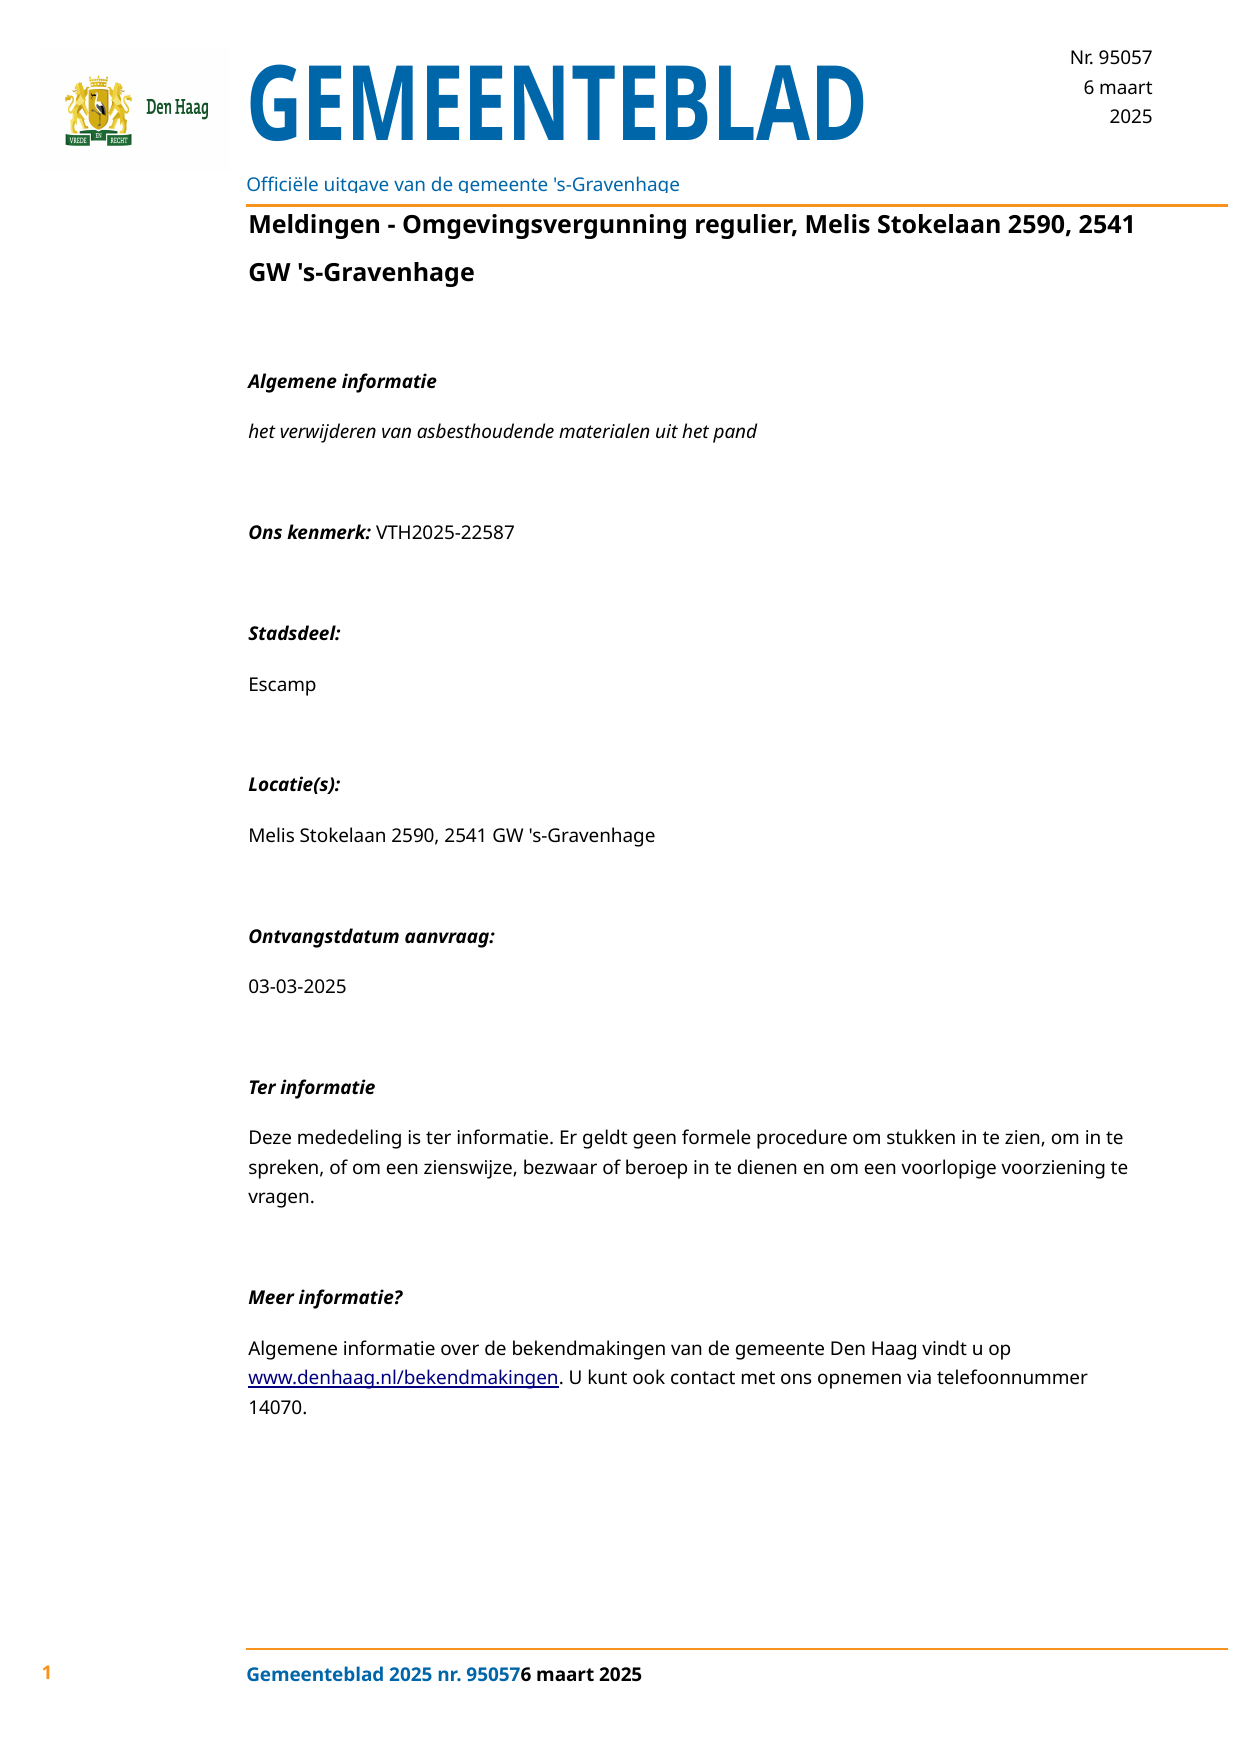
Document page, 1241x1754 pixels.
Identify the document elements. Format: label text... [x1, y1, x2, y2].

text Escamp [248, 671, 1152, 697]
text Algemene informatie over de bekendmakingen van de gemeente Den Haag vindt u op www.denhaag.nl/bekendmakingen. U kunt ook contact met ons opnemen via telefoonnummer 14070. [248, 1335, 1152, 1420]
text Stadsdeel: [248, 620, 1152, 646]
text Ontvangstdatum aanvraag: [248, 923, 1152, 949]
text Meer informatie? [248, 1284, 1152, 1310]
text Meldingen - Omgevingsvergunning regulier, Melis Stokelaan 2590, 2541 GW 's-Gravenhage [248, 207, 1152, 288]
text Ter informatie [248, 1074, 1152, 1100]
text Locatie(s): [248, 772, 1152, 797]
text 03-03-2025 [248, 973, 1152, 999]
text het verwijderen van asbesthoudende materialen uit het pand [248, 419, 1152, 444]
picture [41, 47, 231, 172]
text Ons kenmerk: VTH2025-22587 [248, 519, 1152, 545]
text Deze mededeling is ter informatie. Er geldt geen formele procedure om stukken in te zien, om in te spreken, of om een zienswijze, bezwaar of beroep in te dienen en om een voorlopige voorziening te vragen. [248, 1124, 1152, 1209]
text Melis Stokelaan 2590, 2541 GW 's-Gravenhage [248, 822, 1152, 848]
text Algemene informatie [248, 368, 1152, 394]
